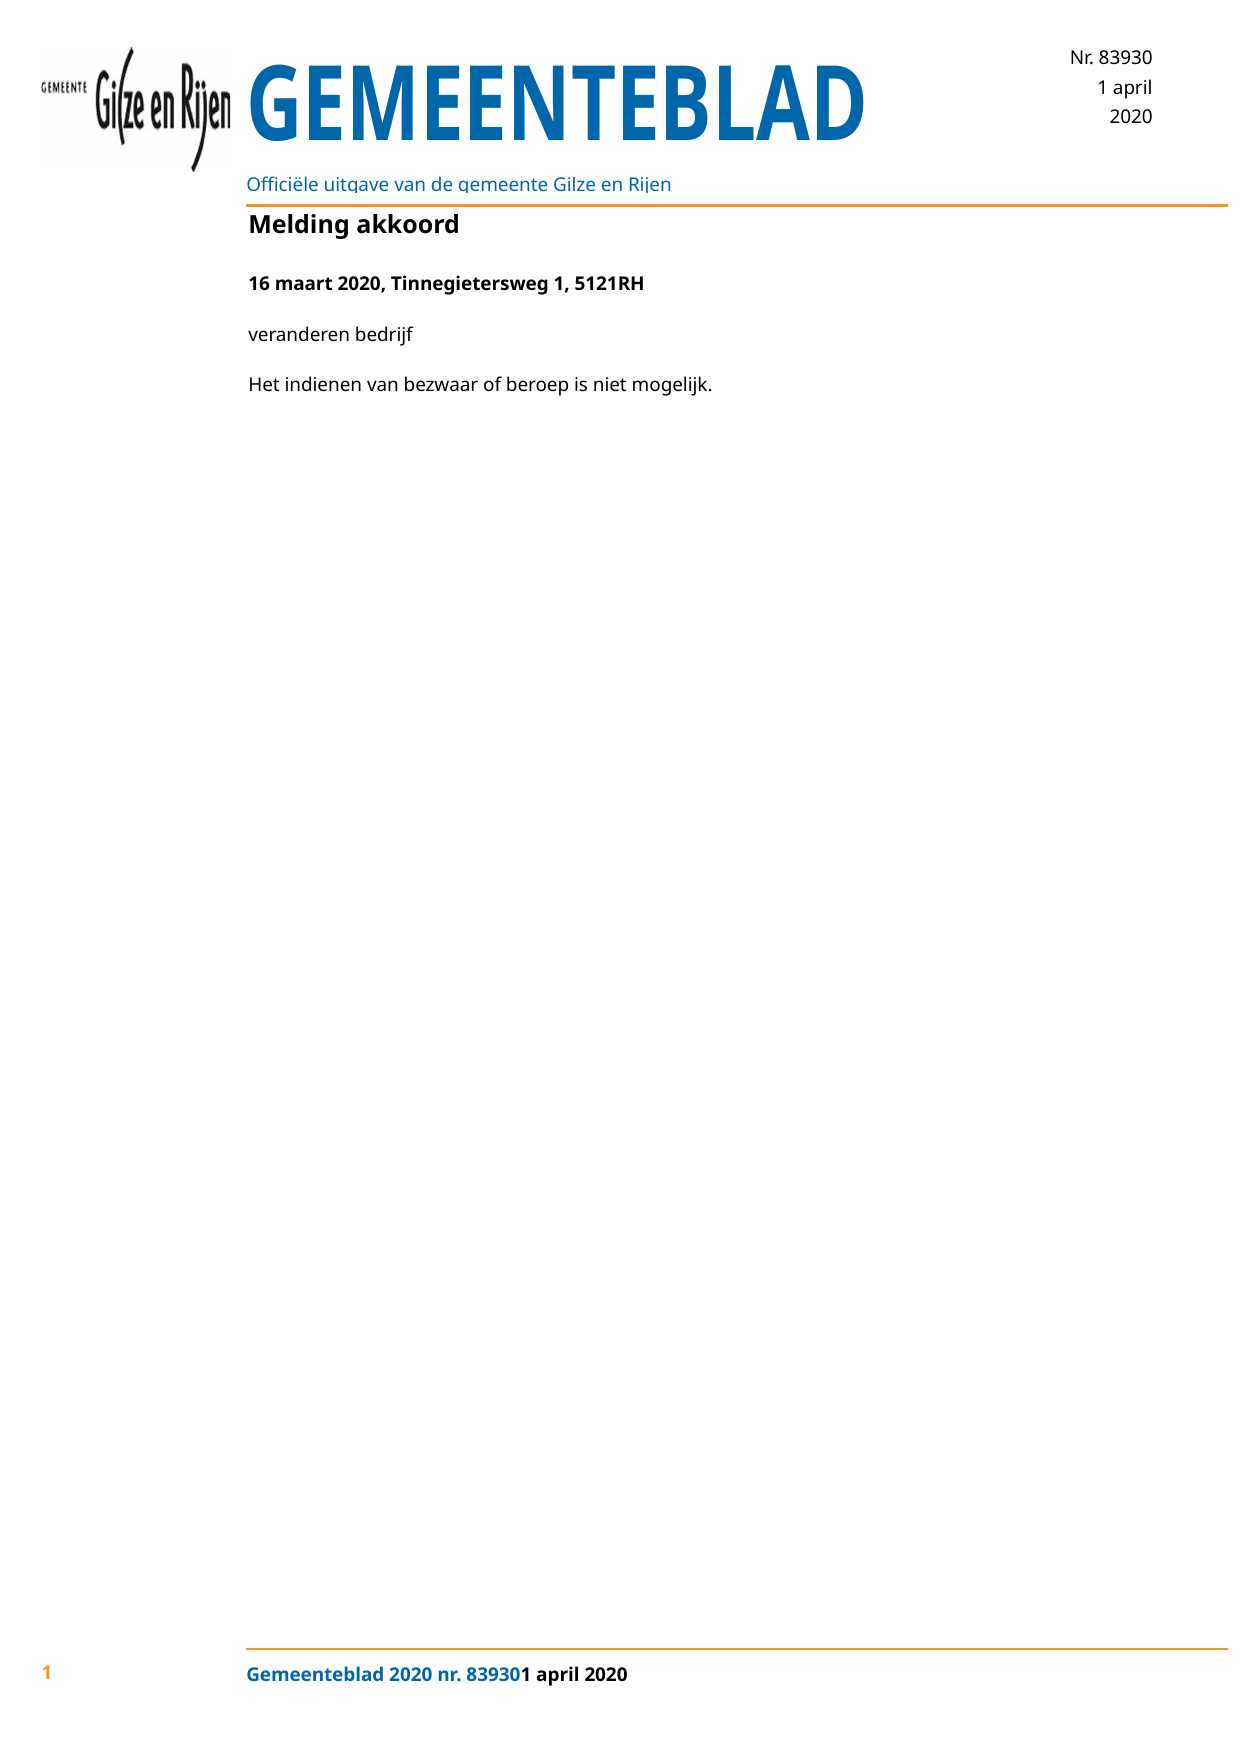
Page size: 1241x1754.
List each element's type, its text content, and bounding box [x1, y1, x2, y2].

picture [41, 47, 231, 172]
text Het indienen van bezwaar of beroep is niet mogelijk. [248, 371, 1152, 397]
text 16 maart 2020, Tinnegietersweg 1, 5121RH [248, 270, 1152, 296]
text Melding akkoord [248, 207, 1152, 241]
text veranderen bedrijf [248, 321, 1152, 346]
